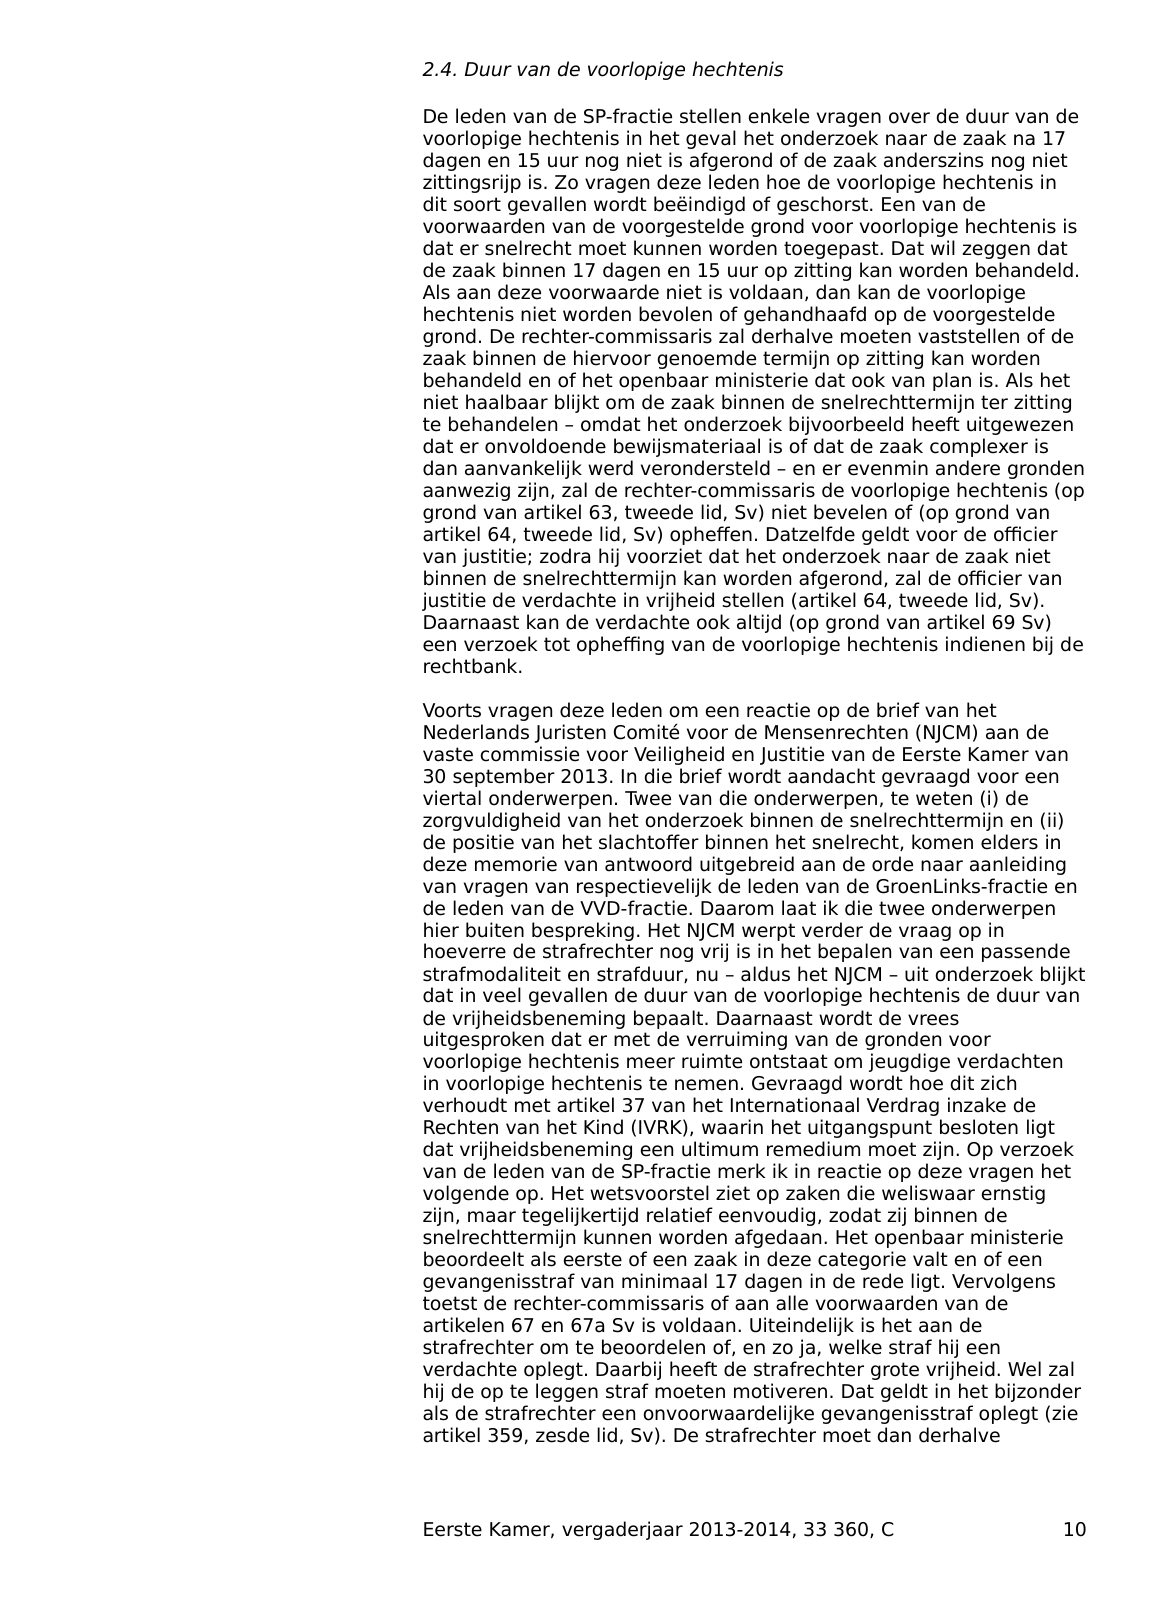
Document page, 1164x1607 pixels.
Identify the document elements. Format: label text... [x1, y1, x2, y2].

subtitle 2.4. Duur van de voorlopige hechtenis [422, 59, 1087, 81]
text Voorts vragen deze leden om een reactie op de brief van het Nederlands Juristen Comité voor de Mensenrechten (NJCM) aan de vaste commissie voor Veiligheid en Justitie van de Eerste Kamer van 30 september 2013. In die brief wordt aandacht gevraagd voor een viertal onderwerpen. Twee van die onderwerpen, te weten (i) de zorgvuldigheid van het onderzoek binnen de snelrechttermijn en (ii) de positie van het slachtoffer binnen het snelrecht, komen elders in deze memorie van antwoord uitgebreid aan de orde naar aanleiding van vragen van respectievelijk de leden van de GroenLinks-fractie en de leden van de VVD-fractie. Daarom laat ik die twee onderwerpen hier buiten bespreking. Het NJCM werpt verder de vraag op in hoeverre de strafrechter nog vrij is in het bepalen van een passende strafmodaliteit en strafduur, nu – aldus het NJCM – uit onderzoek blijkt dat in veel gevallen de duur van de voorlopige hechtenis de duur van de vrijheidsbeneming bepaalt. Daarnaast wordt de vrees uitgesproken dat er met de verruiming van de gronden voor voorlopige hechtenis meer ruimte ontstaat om jeugdige verdachten in voorlopige hechtenis te nemen. Gevraagd wordt hoe dit zich verhoudt met artikel 37 van het Internationaal Verdrag inzake de Rechten van het Kind (IVRK), waarin het uitgangspunt besloten ligt dat vrijheidsbeneming een ultimum remedium moet zijn. Op verzoek van de leden van de SP-fractie merk ik in reactie op deze vragen het volgende op. Het wetsvoorstel ziet op zaken die weliswaar ernstig zijn, maar tegelijkertijd relatief eenvoudig, zodat zij binnen de snelrechttermijn kunnen worden afgedaan. Het openbaar ministerie beoordeelt als eerste of een zaak in deze categorie valt en of een gevangenisstraf van minimaal 17 dagen in de rede ligt. Vervolgens toetst de rechter-commissaris of aan alle voorwaarden van de artikelen 67 en 67a Sv is voldaan. Uiteindelijk is het aan de strafrechter om te beoordelen of, en zo ja, welke straf hij een verdachte oplegt. Daarbij heeft de strafrechter grote vrijheid. Wel zal hij de op te leggen straf moeten motiveren. Dat geldt in het bijzonder als de strafrechter een onvoorwaardelijke gevangenisstraf oplegt (zie artikel 359, zesde lid, Sv). De strafrechter moet dan derhalve [422, 700, 1087, 1447]
text De leden van de SP-fractie stellen enkele vragen over de duur van de voorlopige hechtenis in het geval het onderzoek naar de zaak na 17 dagen en 15 uur nog niet is afgerond of de zaak anderszins nog niet zittingsrijp is. Zo vragen deze leden hoe de voorlopige hechtenis in dit soort gevallen wordt beëindigd of geschorst. Een van de voorwaarden van de voorgestelde grond voor voorlopige hechtenis is dat er snelrecht moet kunnen worden toegepast. Dat wil zeggen dat de zaak binnen 17 dagen en 15 uur op zitting kan worden behandeld. Als aan deze voorwaarde niet is voldaan, dan kan de voorlopige hechtenis niet worden bevolen of gehandhaafd op de voorgestelde grond. De rechter-commissaris zal derhalve moeten vaststellen of de zaak binnen de hiervoor genoemde termijn op zitting kan worden behandeld en of het openbaar ministerie dat ook van plan is. Als het niet haalbaar blijkt om de zaak binnen de snelrechttermijn ter zitting te behandelen – omdat het onderzoek bijvoorbeeld heeft uitgewezen dat er onvoldoende bewijsmateriaal is of dat de zaak complexer is dan aanvankelijk werd verondersteld – en er evenmin andere gronden aanwezig zijn, zal de rechter-commissaris de voorlopige hechtenis (op grond van artikel 63, tweede lid, Sv) niet bevelen of (op grond van artikel 64, tweede lid, Sv) opheffen. Datzelfde geldt voor de officier van justitie; zodra hij voorziet dat het onderzoek naar de zaak niet binnen de snelrechttermijn kan worden afgerond, zal de officier van justitie de verdachte in vrijheid stellen (artikel 64, tweede lid, Sv). Daarnaast kan de verdachte ook altijd (op grond van artikel 69 Sv) een verzoek tot opheffing van de voorlopige hechtenis indienen bij de rechtbank. [422, 106, 1087, 677]
